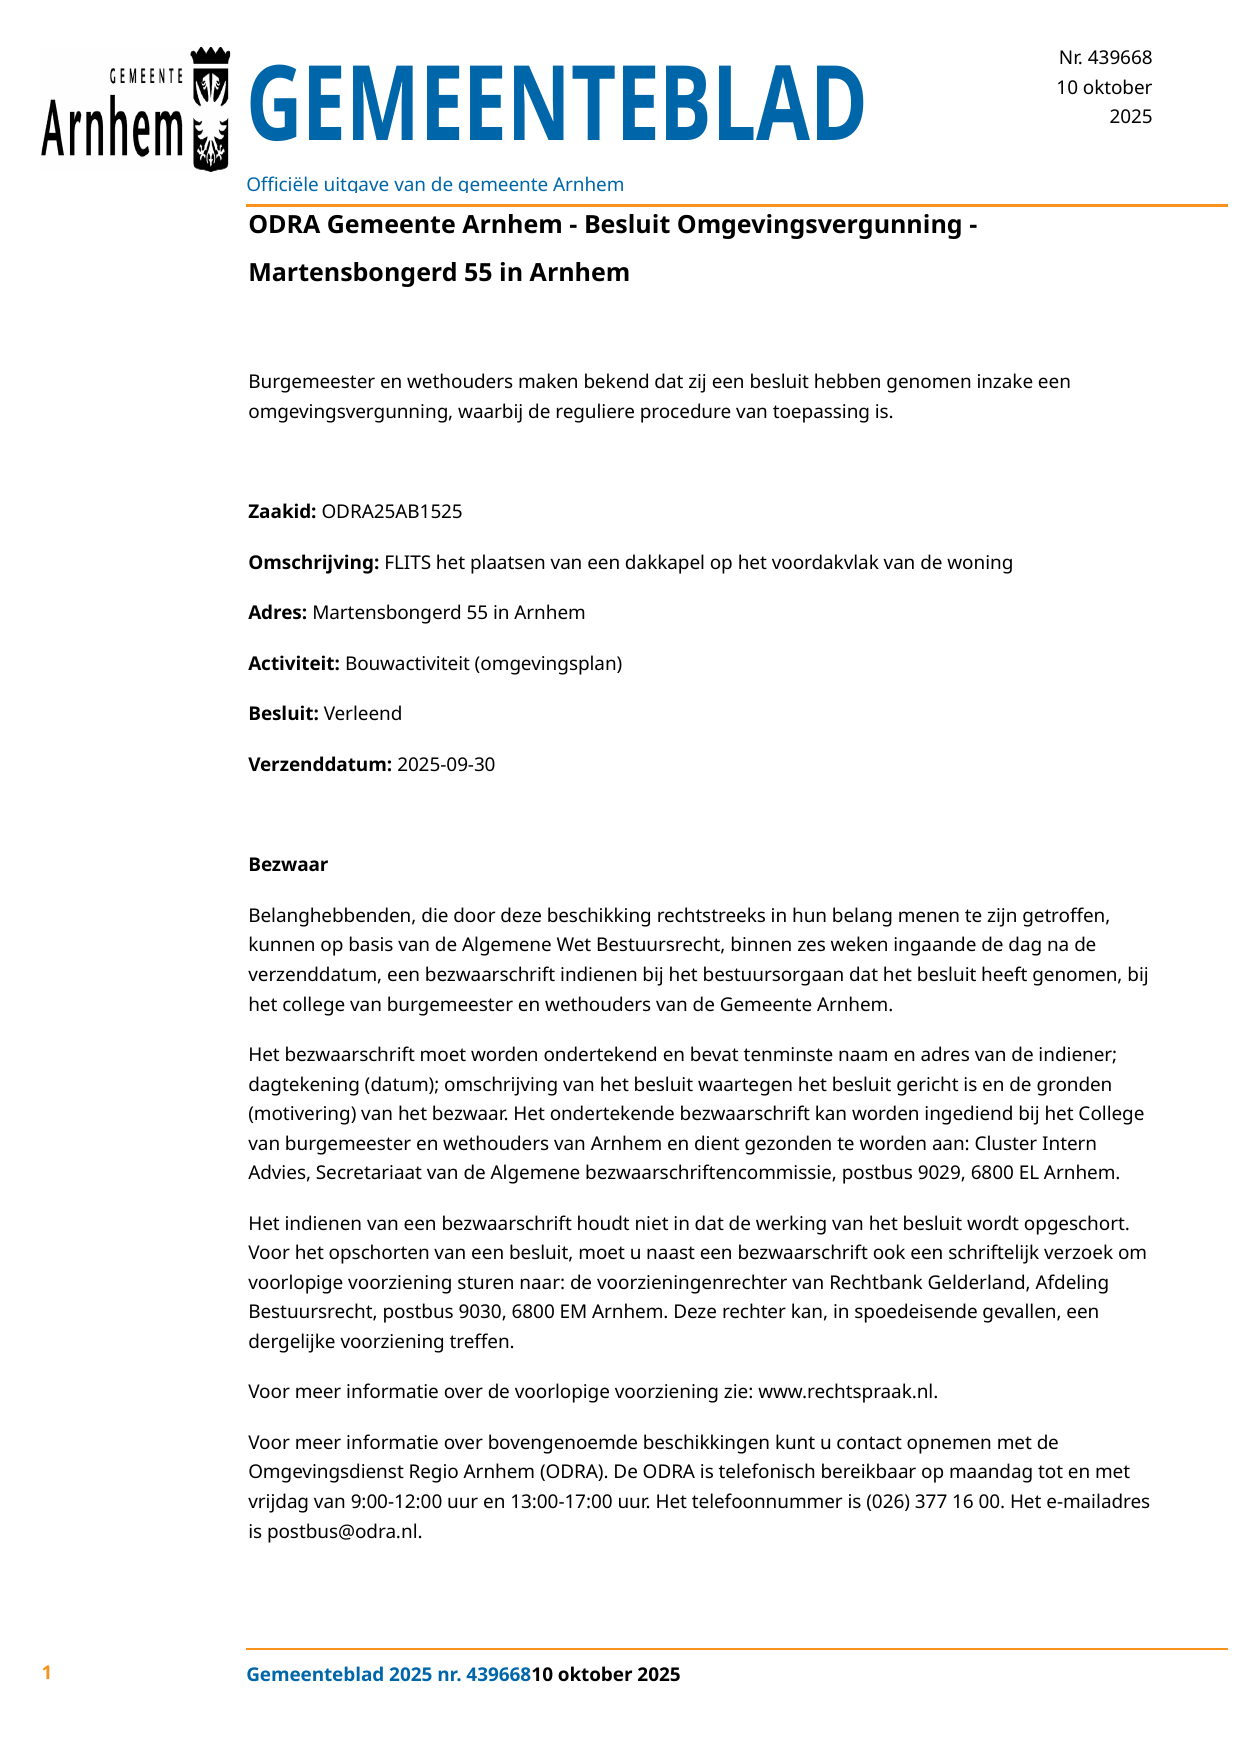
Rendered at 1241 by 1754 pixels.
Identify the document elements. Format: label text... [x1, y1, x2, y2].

text Het indienen van een bezwaarschrift houdt niet in dat de werking van het besluit wordt opgeschort. Voor het opschorten van een besluit, moet u naast een bezwaarschrift ook een schriftelijk verzoek om voorlopige voorziening sturen naar: de voorzieningenrechter van Rechtbank Gelderland, Afdeling Bestuursrecht, postbus 9030, 6800 EM Arnhem. Deze rechter kan, in spoedeisende gevallen, een dergelijke voorziening treffen. [248, 1210, 1152, 1354]
text Omschrijving: FLITS het plaatsen van een dakkapel op het voordakvlak van de woning [248, 549, 1152, 575]
text Zaakid: ODRA25AB1525 [248, 499, 1152, 524]
text Activiteit: Bouwactiviteit (omgevingsplan) [248, 650, 1152, 676]
text Belanghebbenden, die door deze beschikking rechtstreeks in hun belang menen te zijn getroffen, kunnen op basis van de Algemene Wet Bestuursrecht, binnen zes weken ingaande de dag na de verzenddatum, een bezwaarschrift indienen bij het bestuursorgaan dat het besluit heeft genomen, bij het college van burgemeester en wethouders van de Gemeente Arnhem. [248, 902, 1152, 1017]
text Adres: Martensbongerd 55 in Arnhem [248, 599, 1152, 625]
picture [41, 47, 231, 172]
text Verzenddatum: 2025-09-30 [248, 751, 1152, 777]
text Voor meer informatie over de voorlopige voorziening zie: www.rechtspraak.nl. [248, 1379, 1152, 1404]
text Besluit: Verleend [248, 700, 1152, 726]
text Bezwaar [248, 852, 1152, 877]
text Burgemeester en wethouders maken bekend dat zij een besluit hebben genomen inzake een omgevingsvergunning, waarbij de reguliere procedure van toepassing is. [248, 368, 1152, 424]
text Het bezwaarschrift moet worden ondertekend en bevat tenminste naam en adres van de indiener; dagtekening (datum); omschrijving van het besluit waartegen het besluit gericht is en de gronden (motivering) van het bezwaar. Het ondertekende bezwaarschrift kan worden ingediend bij het College van burgemeester en wethouders van Arnhem en dient gezonden te worden aan: Cluster Intern Advies, Secretariaat van de Algemene bezwaarschriftencommissie, postbus 9029, 6800 EL Arnhem. [248, 1041, 1152, 1185]
text ODRA Gemeente Arnhem - Besluit Omgevingsvergunning - Martensbongerd 55 in Arnhem [248, 207, 1152, 288]
text Voor meer informatie over bovengenoemde beschikkingen kunt u contact opnemen met de Omgevingsdienst Regio Arnhem (ODRA). De ODRA is telefonisch bereikbaar op maandag tot en met vrijdag van 9:00-12:00 uur en 13:00-17:00 uur. Het telefoonnummer is (026) 377 16 00. Het e-mailadres is postbus@odra.nl. [248, 1429, 1152, 1544]
